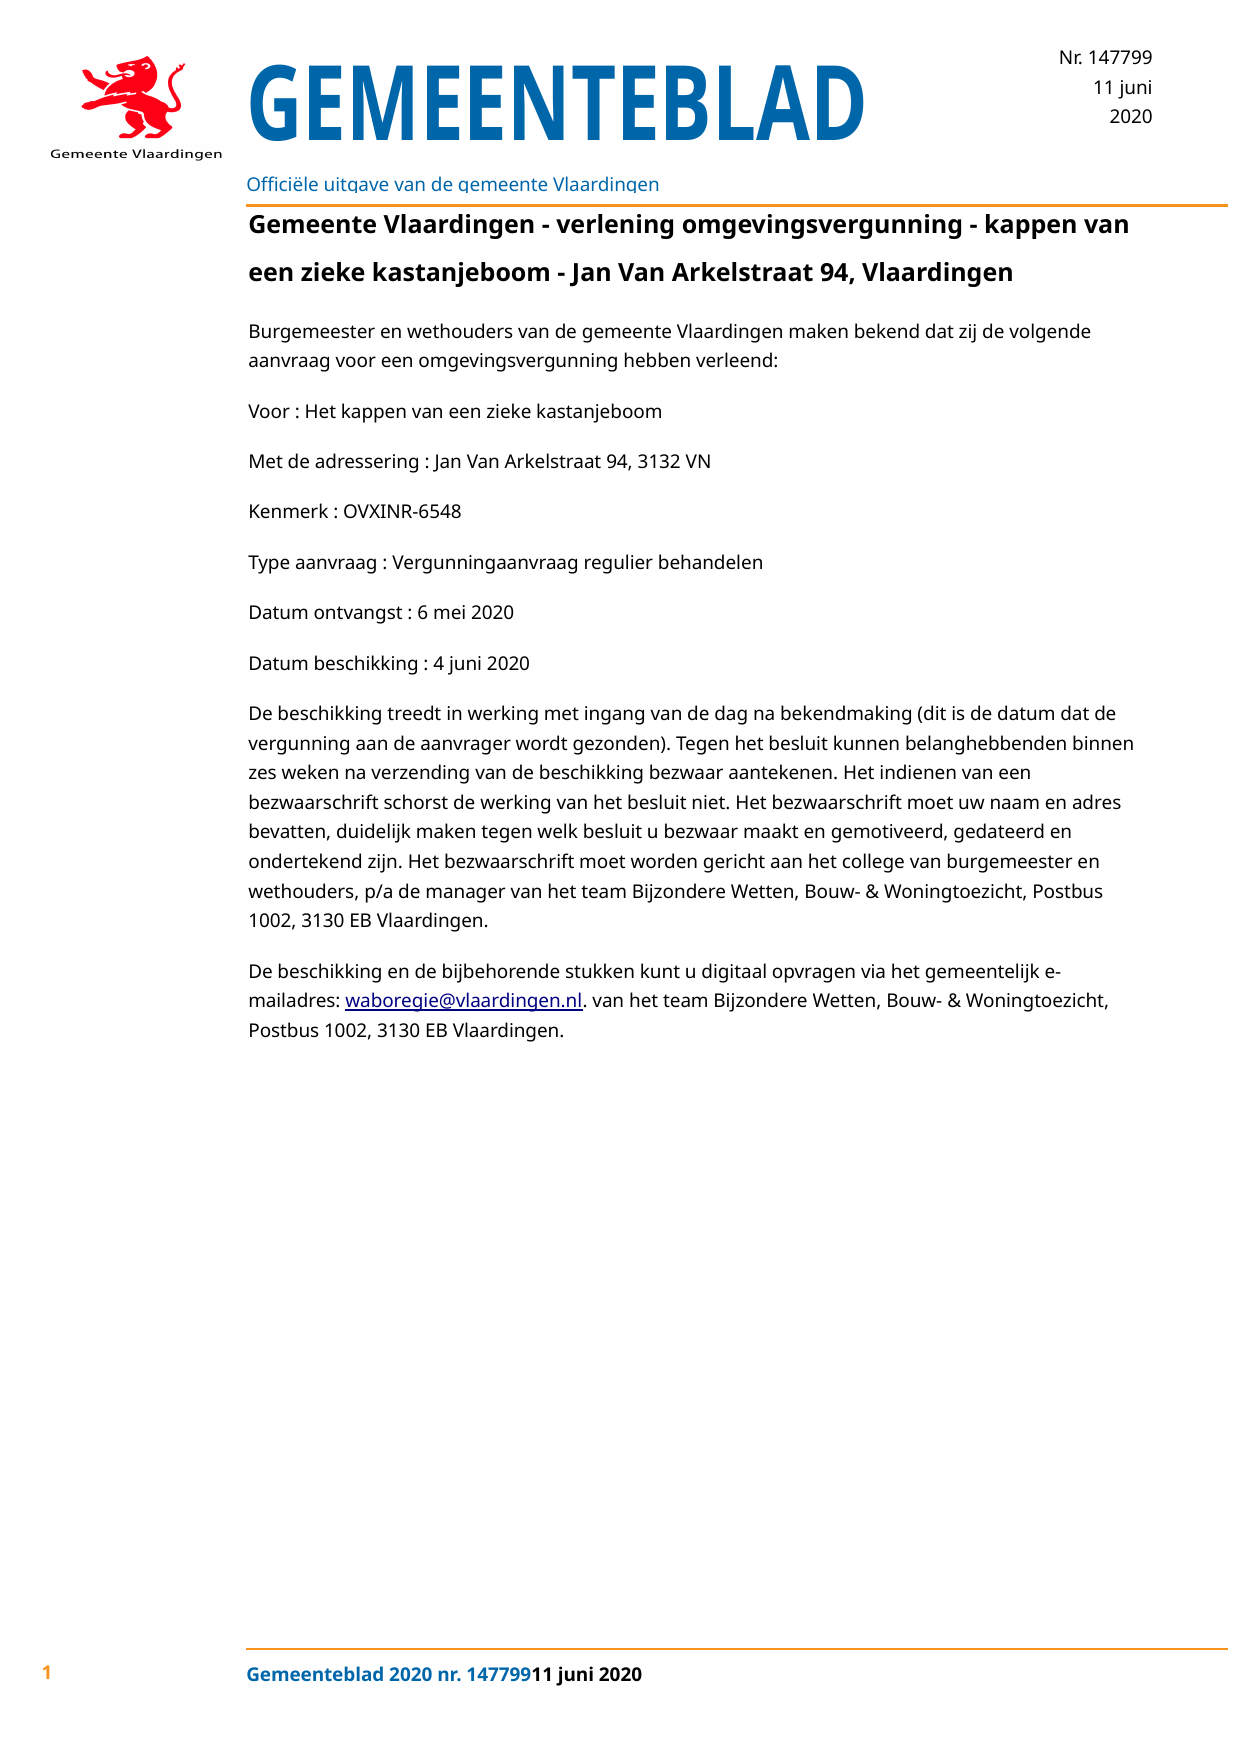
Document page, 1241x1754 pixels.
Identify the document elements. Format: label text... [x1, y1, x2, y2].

text Gemeente Vlaardingen - verlening omgevingsvergunning - kappen van een zieke kastanjeboom - Jan Van Arkelstraat 94, Vlaardingen [248, 207, 1152, 288]
text Burgemeester en wethouders van de gemeente Vlaardingen maken bekend dat zij de volgende aanvraag voor een omgevingsvergunning hebben verleend: [248, 318, 1152, 373]
text Kenmerk : OVXINR-6548 [248, 499, 1152, 524]
text Datum beschikking : 4 juni 2020 [248, 650, 1152, 676]
text Met de adressering : Jan Van Arkelstraat 94, 3132 VN [248, 448, 1152, 474]
text Voor : Het kappen van een zieke kastanjeboom [248, 398, 1152, 424]
text Type aanvraag : Vergunningaanvraag regulier behandelen [248, 549, 1152, 575]
picture [41, 47, 231, 172]
text De beschikking treedt in werking met ingang van de dag na bekendmaking (dit is de datum dat de vergunning aan de aanvrager wordt gezonden). Tegen het besluit kunnen belanghebbenden binnen zes weken na verzending van de beschikking bezwaar aantekenen. Het indienen van een bezwaarschrift schorst de werking van het besluit niet. Het bezwaarschrift moet uw naam en adres bevatten, duidelijk maken tegen welk besluit u bezwaar maakt en gemotiveerd, gedateerd en ondertekend zijn. Het bezwaarschrift moet worden gericht aan het college van burgemeester en wethouders, p/a de manager van het team Bijzondere Wetten, Bouw- & Woningtoezicht, Postbus 1002, 3130 EB Vlaardingen. [248, 700, 1152, 933]
text De beschikking en de bijbehorende stukken kunt u digitaal opvragen via het gemeentelijk e-mailadres: waboregie@vlaardingen.nl. van het team Bijzondere Wetten, Bouw- & Woningtoezicht, Postbus 1002, 3130 EB Vlaardingen. [248, 958, 1152, 1043]
text Datum ontvangst : 6 mei 2020 [248, 599, 1152, 625]
